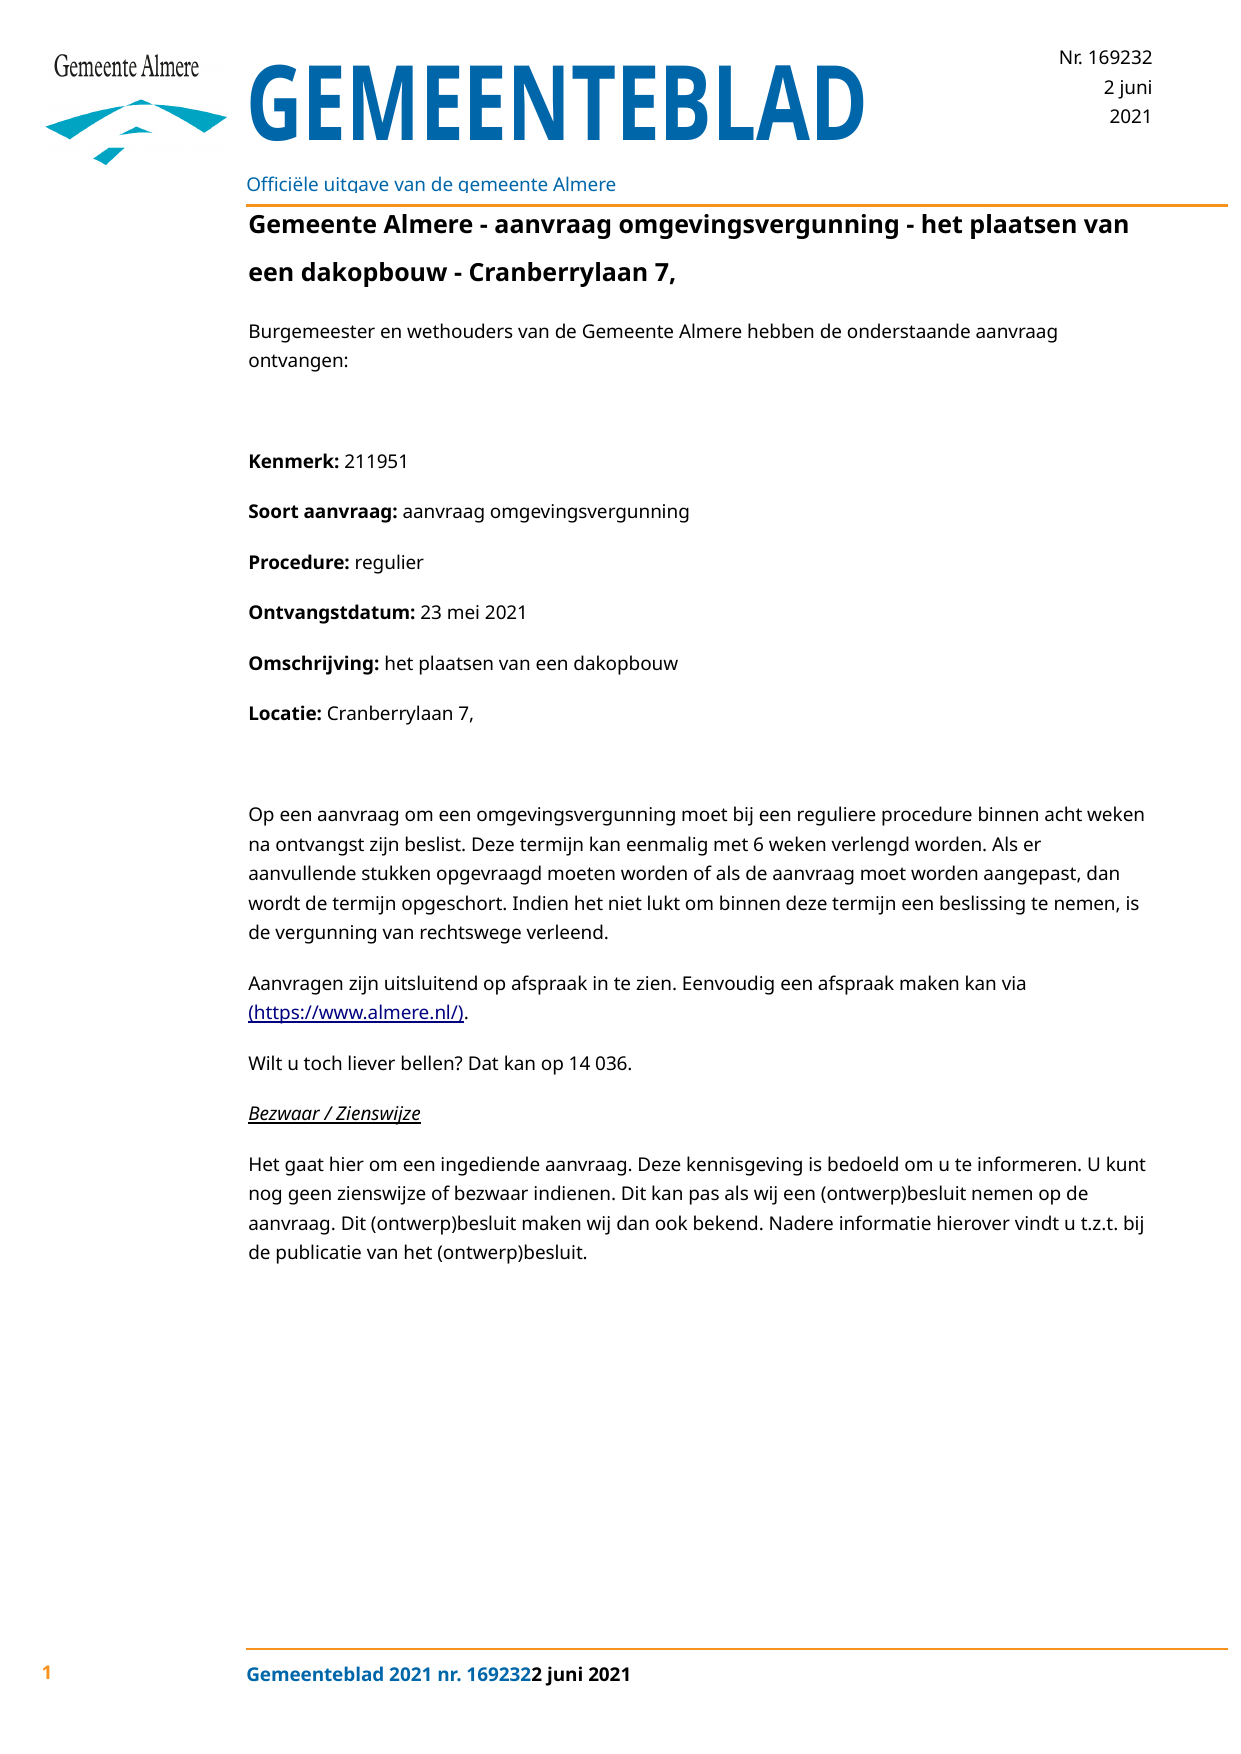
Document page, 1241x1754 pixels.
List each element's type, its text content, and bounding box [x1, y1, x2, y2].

text Procedure: regulier [248, 549, 1152, 575]
text Gemeente Almere - aanvraag omgevingsvergunning - het plaatsen van een dakopbouw - Cranberrylaan 7, [248, 207, 1152, 288]
text Soort aanvraag: aanvraag omgevingsvergunning [248, 499, 1152, 524]
text Locatie: Cranberrylaan 7, [248, 700, 1152, 726]
text Ontvangstdatum: 23 mei 2021 [248, 599, 1152, 625]
text Omschrijving: het plaatsen van een dakopbouw [248, 650, 1152, 676]
picture [41, 47, 231, 172]
text Wilt u toch liever bellen? Dat kan op 14 036. [248, 1050, 1152, 1076]
text Bezwaar / Zienswijze [248, 1100, 1152, 1126]
text Op een aanvraag om een omgevingsvergunning moet bij een reguliere procedure binnen acht weken na ontvangst zijn beslist. Deze termijn kan eenmalig met 6 weken verlengd worden. Als er aanvullende stukken opgevraagd moeten worden of als de aanvraag moet worden aangepast, dan wordt de termijn opgeschort. Indien het niet lukt om binnen deze termijn een beslissing te nemen, is de vergunning van rechtswege verleend. [248, 801, 1152, 945]
text Burgemeester en wethouders van de Gemeente Almere hebben de onderstaande aanvraag ontvangen: [248, 318, 1152, 373]
text Kenmerk: 211951 [248, 448, 1152, 474]
text Aanvragen zijn uitsluitend op afspraak in te zien. Eenvoudig een afspraak maken kan via (https://www.almere.nl/). [248, 970, 1152, 1025]
text Het gaat hier om een ingediende aanvraag. Deze kennisgeving is bedoeld om u te informeren. U kunt nog geen zienswijze of bezwaar indienen. Dit kan pas als wij een (ontwerp)besluit nemen op de aanvraag. Dit (ontwerp)besluit maken wij dan ook bekend. Nadere informatie hierover vindt u t.z.t. bij de publicatie van het (ontwerp)besluit. [248, 1151, 1152, 1265]
